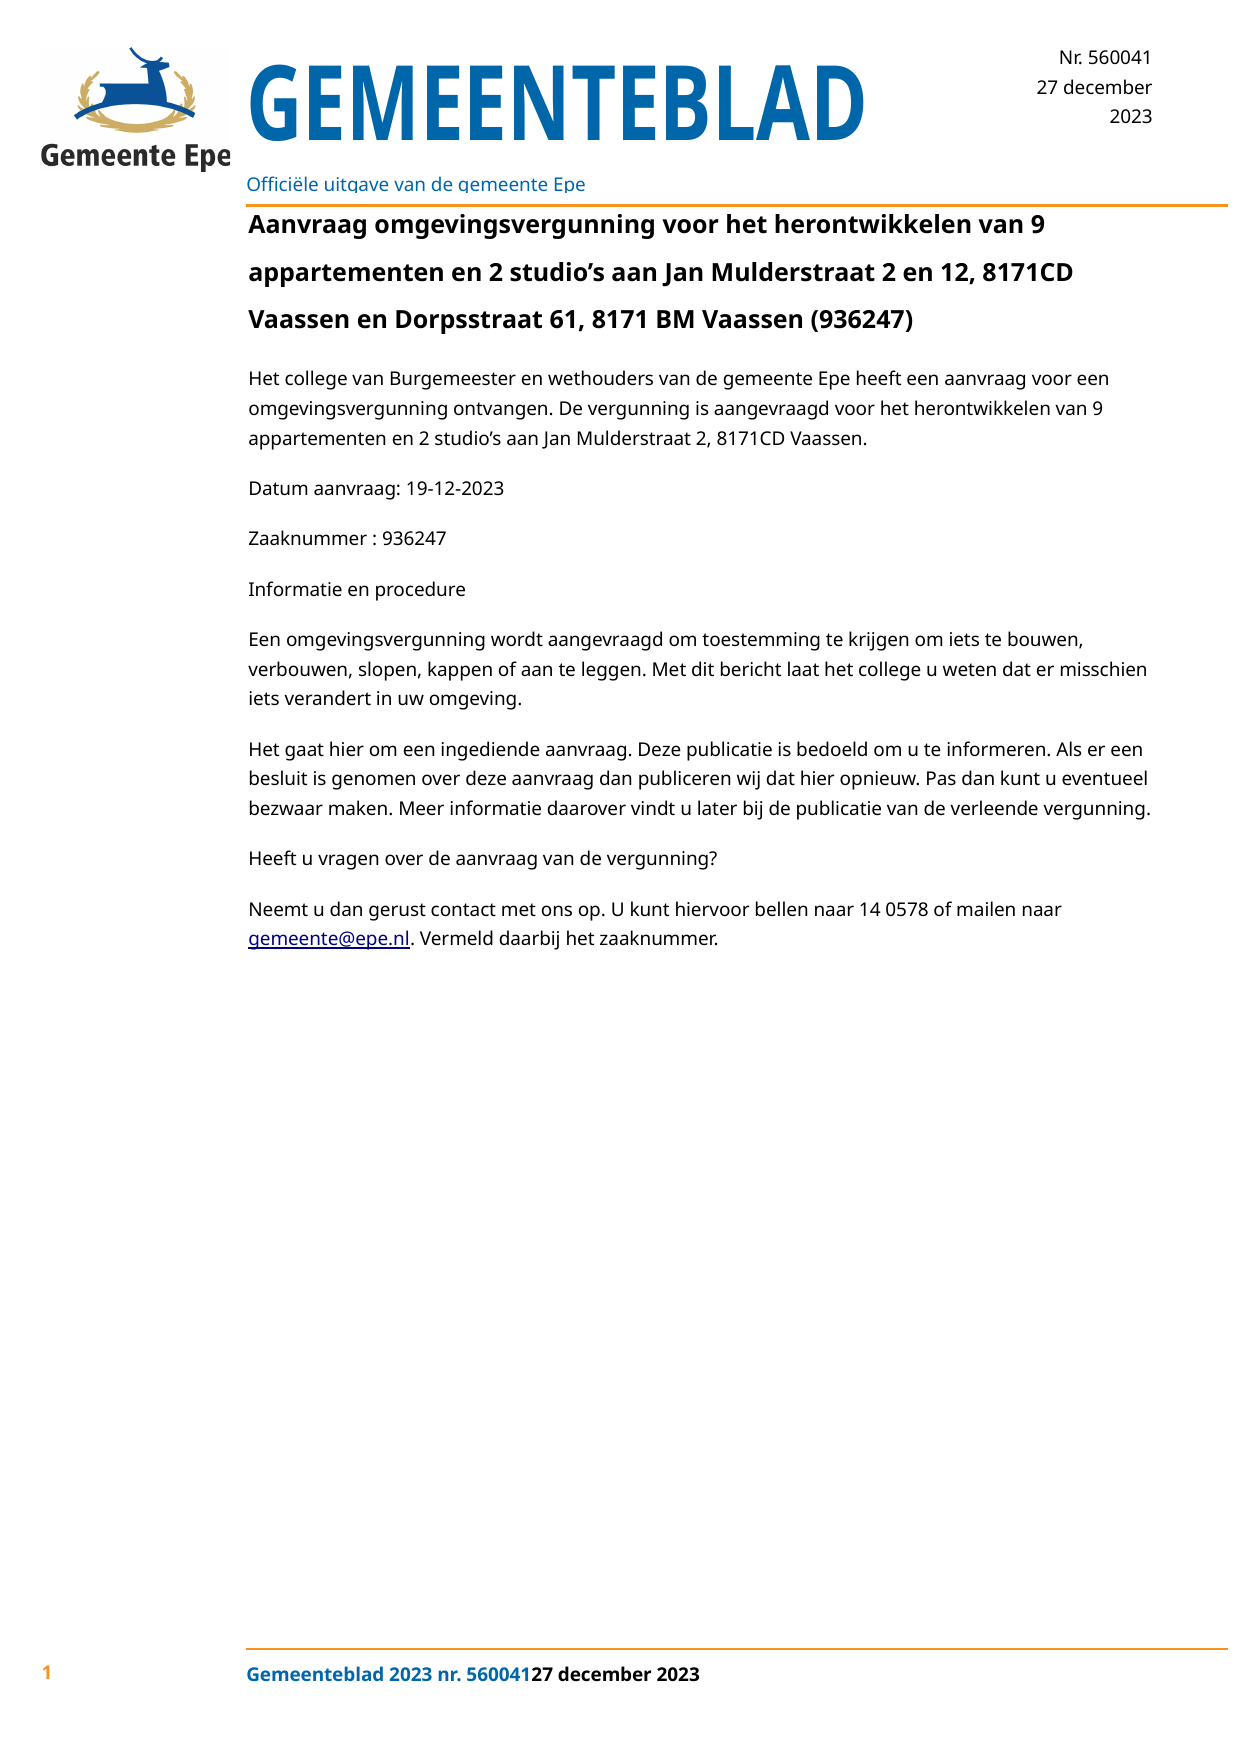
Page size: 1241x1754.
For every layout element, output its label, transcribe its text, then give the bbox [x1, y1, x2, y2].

text Een omgevingsvergunning wordt aangevraagd om toestemming te krijgen om iets te bouwen, verbouwen, slopen, kappen of aan te leggen. Met dit bericht laat het college u weten dat er misschien iets verandert in uw omgeving. [248, 626, 1152, 711]
text Aanvraag omgevingsvergunning voor het herontwikkelen van 9 appartementen en 2 studio’s aan Jan Mulderstraat 2 en 12, 8171CD Vaassen en Dorpsstraat 61, 8171 BM Vaassen (936247) [248, 207, 1152, 336]
text Het gaat hier om een ingediende aanvraag. Deze publicatie is bedoeld om u te informeren. Als er een besluit is genomen over deze aanvraag dan publiceren wij dat hier opnieuw. Pas dan kunt u eventueel bezwaar maken. Meer informatie daarover vindt u later bij de publicatie van de verleende vergunning. [248, 736, 1152, 821]
text Zaaknummer : 936247 [248, 526, 1152, 551]
text Neemt u dan gerust contact met ons op. U kunt hiervoor bellen naar 14 0578 of mailen naar gemeente@epe.nl. Vermeld daarbij het zaaknummer. [248, 896, 1152, 951]
text Informatie en procedure [248, 576, 1152, 602]
text Heeft u vragen over de aanvraag van de vergunning? [248, 846, 1152, 871]
text Datum aanvraag: 19-12-2023 [248, 475, 1152, 501]
picture [41, 47, 231, 172]
text Het college van Burgemeester en wethouders van de gemeente Epe heeft een aanvraag voor een omgevingsvergunning ontvangen. De vergunning is aangevraagd voor het herontwikkelen van 9 appartementen en 2 studio’s aan Jan Mulderstraat 2, 8171CD Vaassen. [248, 366, 1152, 450]
